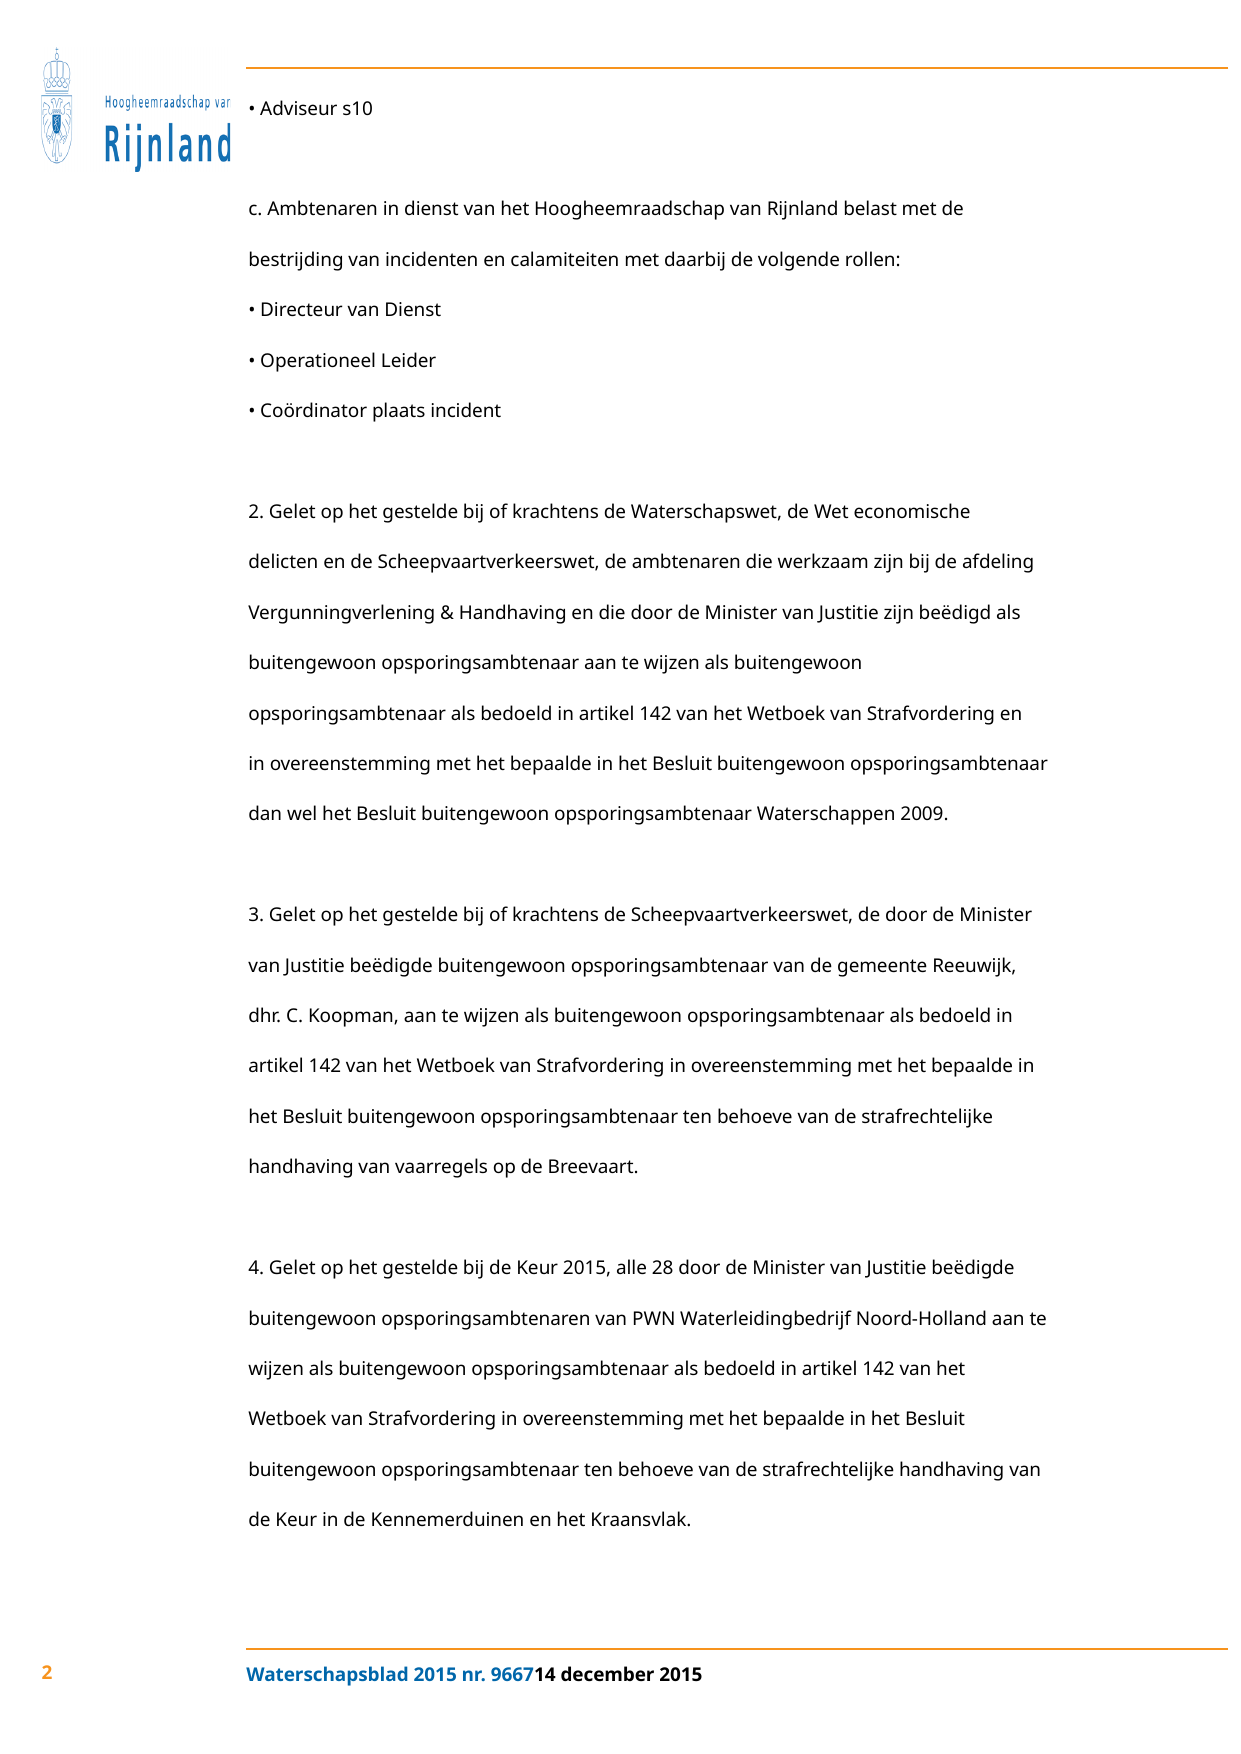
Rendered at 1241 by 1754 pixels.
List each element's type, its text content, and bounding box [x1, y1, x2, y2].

text • Directeur van Dienst [248, 296, 1152, 322]
text c. Ambtenaren in dienst van het Hoogheemraadschap van Rijnland belast met de [248, 196, 1152, 221]
text Wetboek van Strafvordering in overeenstemming met het bepaalde in het Besluit [248, 1406, 1152, 1431]
text de Keur in de Kennemerduinen en het Kraansvlak. [248, 1506, 1152, 1532]
text buitengewoon opsporingsambtenaar aan te wijzen als buitengewoon [248, 649, 1152, 675]
text dhr. C. Koopman, aan te wijzen als buitengewoon opsporingsambtenaar als bedoeld in [248, 1002, 1152, 1028]
text • Coördinator plaats incident [248, 397, 1152, 423]
text dan wel het Besluit buitengewoon opsporingsambtenaar Waterschappen 2009. [248, 801, 1152, 826]
text 3. Gelet op het gestelde bij of krachtens de Scheepvaartverkeerswet, de door de Minister [248, 901, 1152, 927]
picture [41, 47, 231, 172]
text wijzen als buitengewoon opsporingsambtenaar als bedoeld in artikel 142 van het [248, 1355, 1152, 1381]
text 4. Gelet op het gestelde bij de Keur 2015, alle 28 door de Minister van Justitie beëdigde [248, 1254, 1152, 1280]
text van Justitie beëdigde buitengewoon opsporingsambtenaar van de gemeente Reeuwijk, [248, 952, 1152, 978]
text opsporingsambtenaar als bedoeld in artikel 142 van het Wetboek van Strafvordering en [248, 700, 1152, 726]
text • Adviseur s10 [248, 95, 1152, 121]
text buitengewoon opsporingsambtenaren van PWN Waterleidingbedrijf Noord-Holland aan te [248, 1305, 1152, 1331]
text Vergunningverlening & Handhaving en die door de Minister van Justitie zijn beëdigd als [248, 599, 1152, 625]
text bestrijding van incidenten en calamiteiten met daarbij de volgende rollen: [248, 246, 1152, 272]
text buitengewoon opsporingsambtenaar ten behoeve van de strafrechtelijke handhaving van [248, 1456, 1152, 1482]
text artikel 142 van het Wetboek van Strafvordering in overeenstemming met het bepaalde in [248, 1053, 1152, 1078]
text het Besluit buitengewoon opsporingsambtenaar ten behoeve van de strafrechtelijke [248, 1103, 1152, 1129]
text 2. Gelet op het gestelde bij of krachtens de Waterschapswet, de Wet economische [248, 498, 1152, 524]
text handhaving van vaarregels op de Breevaart. [248, 1153, 1152, 1179]
text in overeenstemming met het bepaalde in het Besluit buitengewoon opsporingsambtenaar [248, 750, 1152, 776]
text • Operationeel Leider [248, 347, 1152, 373]
text delicten en de Scheepvaartverkeerswet, de ambtenaren die werkzaam zijn bij de afdeling [248, 548, 1152, 574]
